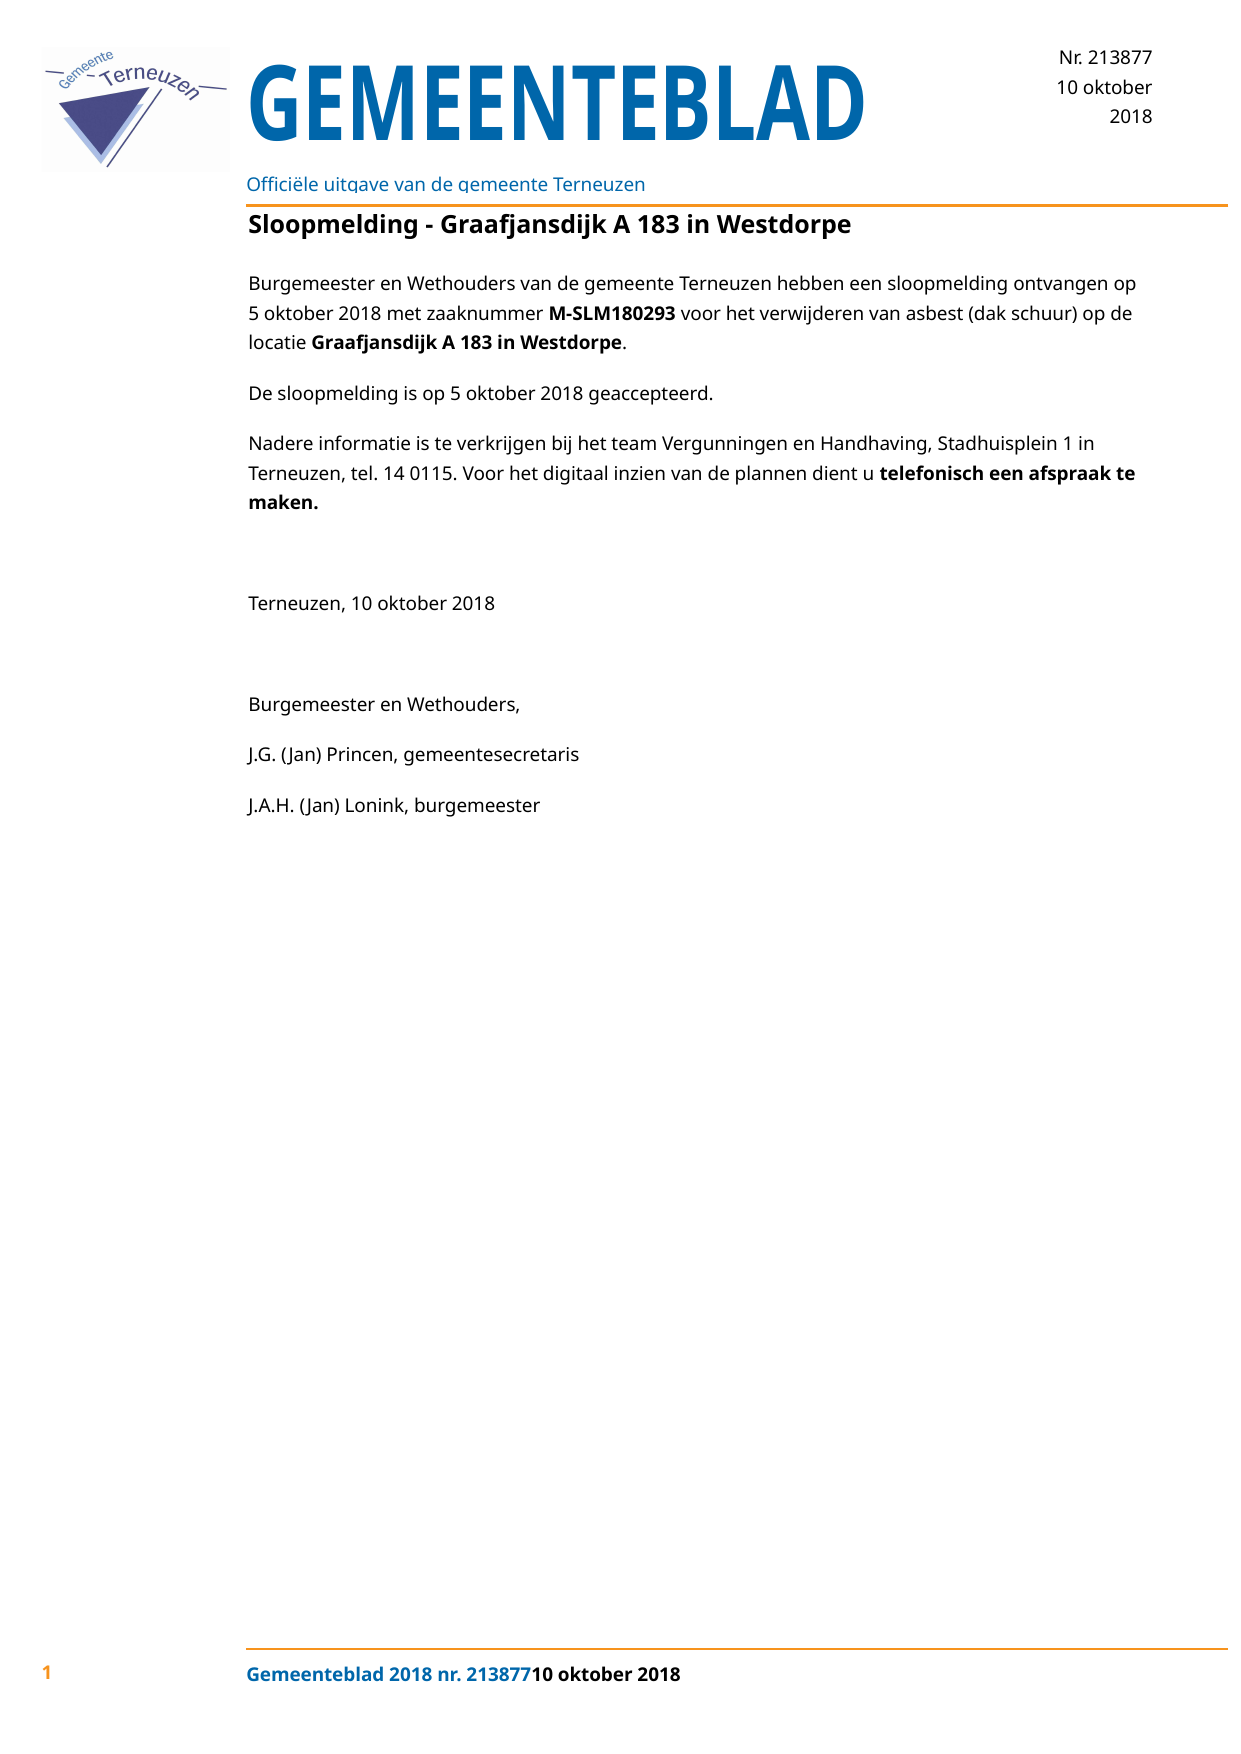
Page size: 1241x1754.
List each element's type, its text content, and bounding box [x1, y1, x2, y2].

text Sloopmelding - Graafjansdijk A 183 in Westdorpe [248, 207, 1152, 241]
text Nadere informatie is te verkrijgen bij het team Vergunningen en Handhaving, Stadhuisplein 1 in Terneuzen, tel. 14 0115. Voor het digitaal inzien van de plannen dient u telefonisch een afspraak te maken. [248, 430, 1152, 515]
text J.A.H. (Jan) Lonink, burgemeester [248, 792, 1152, 818]
text Burgemeester en Wethouders van de gemeente Terneuzen hebben een sloopmelding ontvangen op 5 oktober 2018 met zaaknummer M-SLM180293 voor het verwijderen van asbest (dak schuur) op de locatie Graafjansdijk A 183 in Westdorpe. [248, 270, 1152, 355]
text Terneuzen, 10 oktober 2018 [248, 590, 1152, 616]
text J.G. (Jan) Princen, gemeentesecretaris [248, 742, 1152, 767]
text De sloopmelding is op 5 oktober 2018 geaccepteerd. [248, 380, 1152, 406]
picture [41, 47, 231, 172]
text Burgemeester en Wethouders, [248, 691, 1152, 717]
